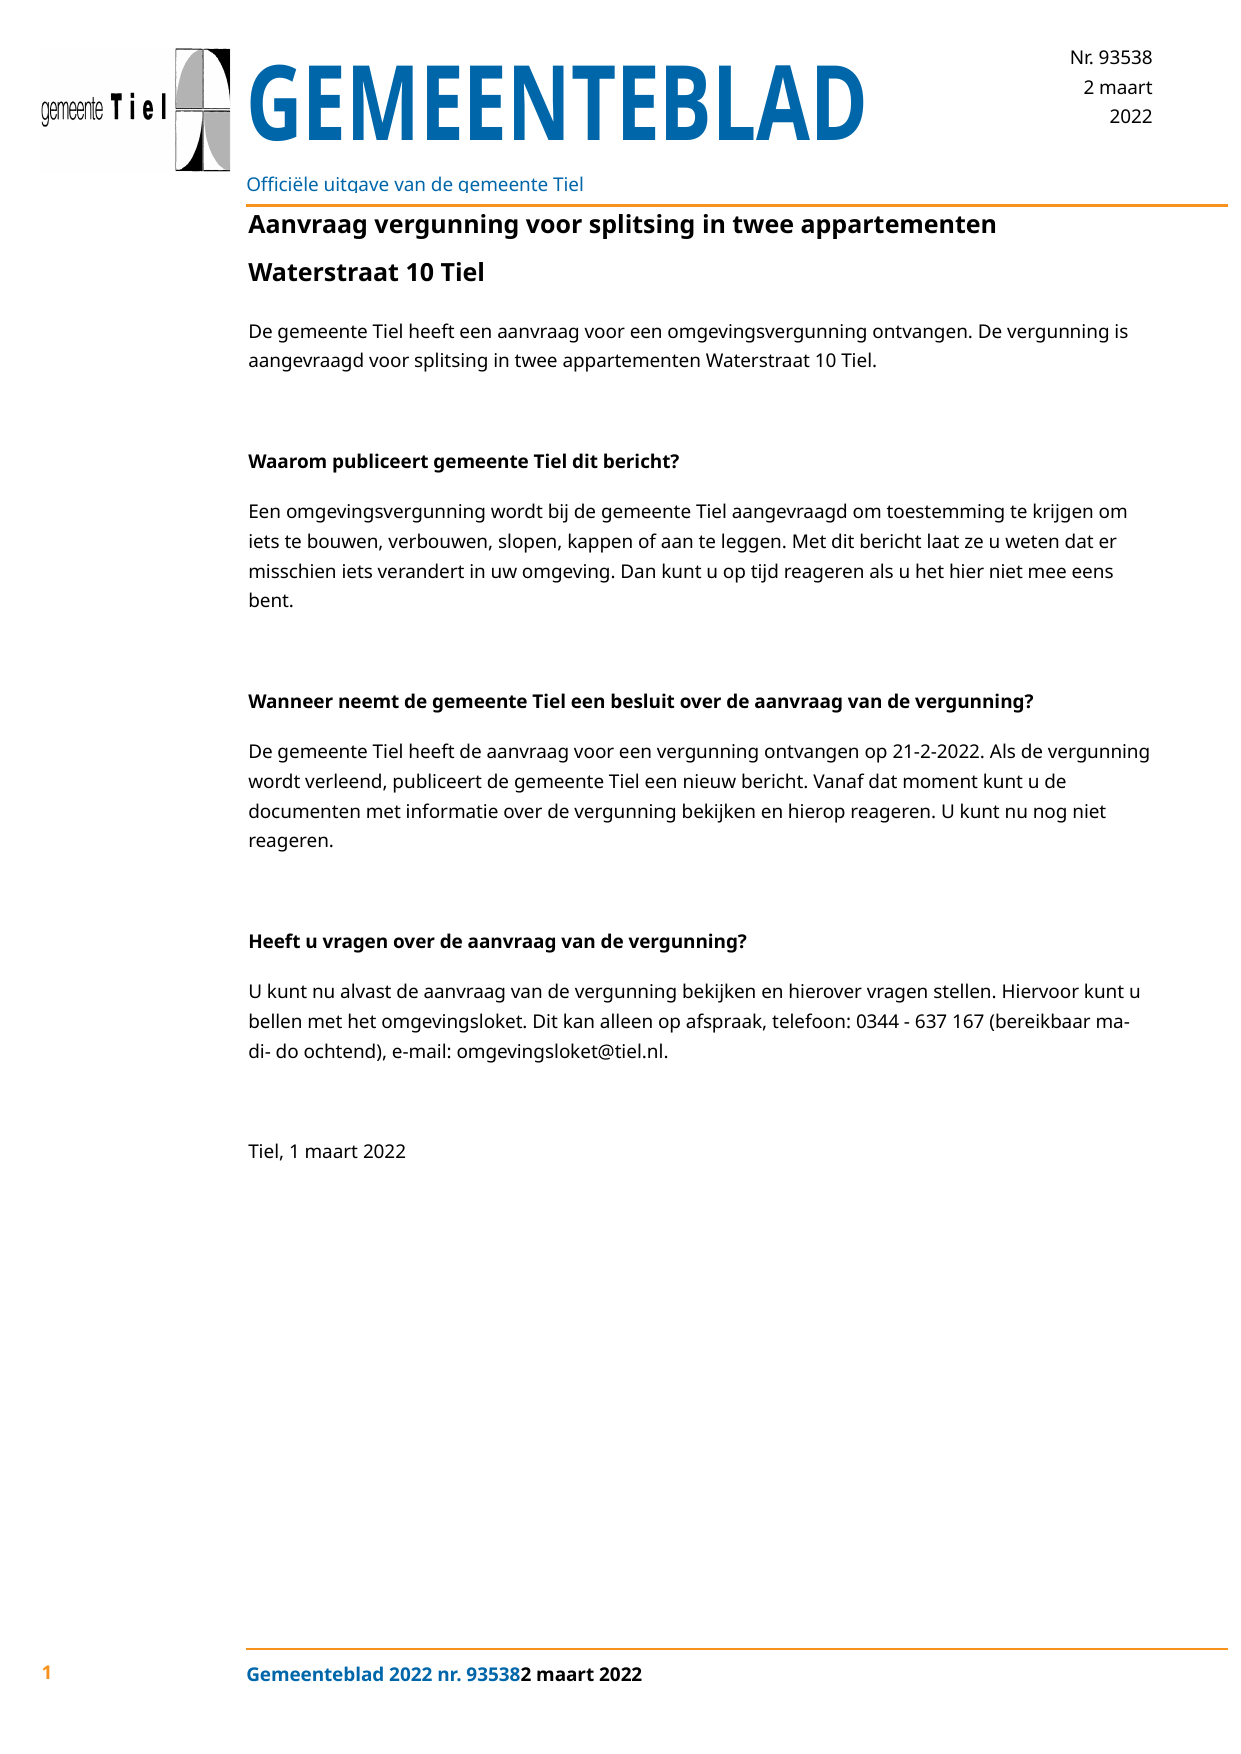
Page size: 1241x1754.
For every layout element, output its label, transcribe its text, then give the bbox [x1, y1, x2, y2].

picture [41, 47, 231, 172]
text De gemeente Tiel heeft de aanvraag voor een vergunning ontvangen op 21-2-2022. Als de vergunning wordt verleend, publiceert de gemeente Tiel een nieuw bericht. Vanaf dat moment kunt u de documenten met informatie over de vergunning bekijken en hierop reageren. U kunt nu nog niet reageren. [248, 739, 1152, 853]
text Heeft u vragen over de aanvraag van de vergunning? [248, 928, 1152, 954]
text Waarom publiceert gemeente Tiel dit bericht? [248, 448, 1152, 474]
text U kunt nu alvast de aanvraag van de vergunning bekijken en hierover vragen stellen. Hiervoor kunt u bellen met het omgevingsloket. Dit kan alleen op afspraak, telefoon: 0344 - 637 167 (bereikbaar ma-di- do ochtend), e-mail: omgevingsloket@tiel.nl. [248, 979, 1152, 1064]
text Tiel, 1 maart 2022 [248, 1139, 1152, 1164]
text Een omgevingsvergunning wordt bij de gemeente Tiel aangevraagd om toestemming te krijgen om iets te bouwen, verbouwen, slopen, kappen of aan te leggen. Met dit bericht laat ze u weten dat er misschien iets verandert in uw omgeving. Dan kunt u op tijd reageren als u het hier niet mee eens bent. [248, 499, 1152, 613]
text Wanneer neemt de gemeente Tiel een besluit over de aanvraag van de vergunning? [248, 688, 1152, 714]
text Aanvraag vergunning voor splitsing in twee appartementen Waterstraat 10 Tiel [248, 207, 1152, 288]
text De gemeente Tiel heeft een aanvraag voor een omgevingsvergunning ontvangen. De vergunning is aangevraagd voor splitsing in twee appartementen Waterstraat 10 Tiel. [248, 318, 1152, 373]
